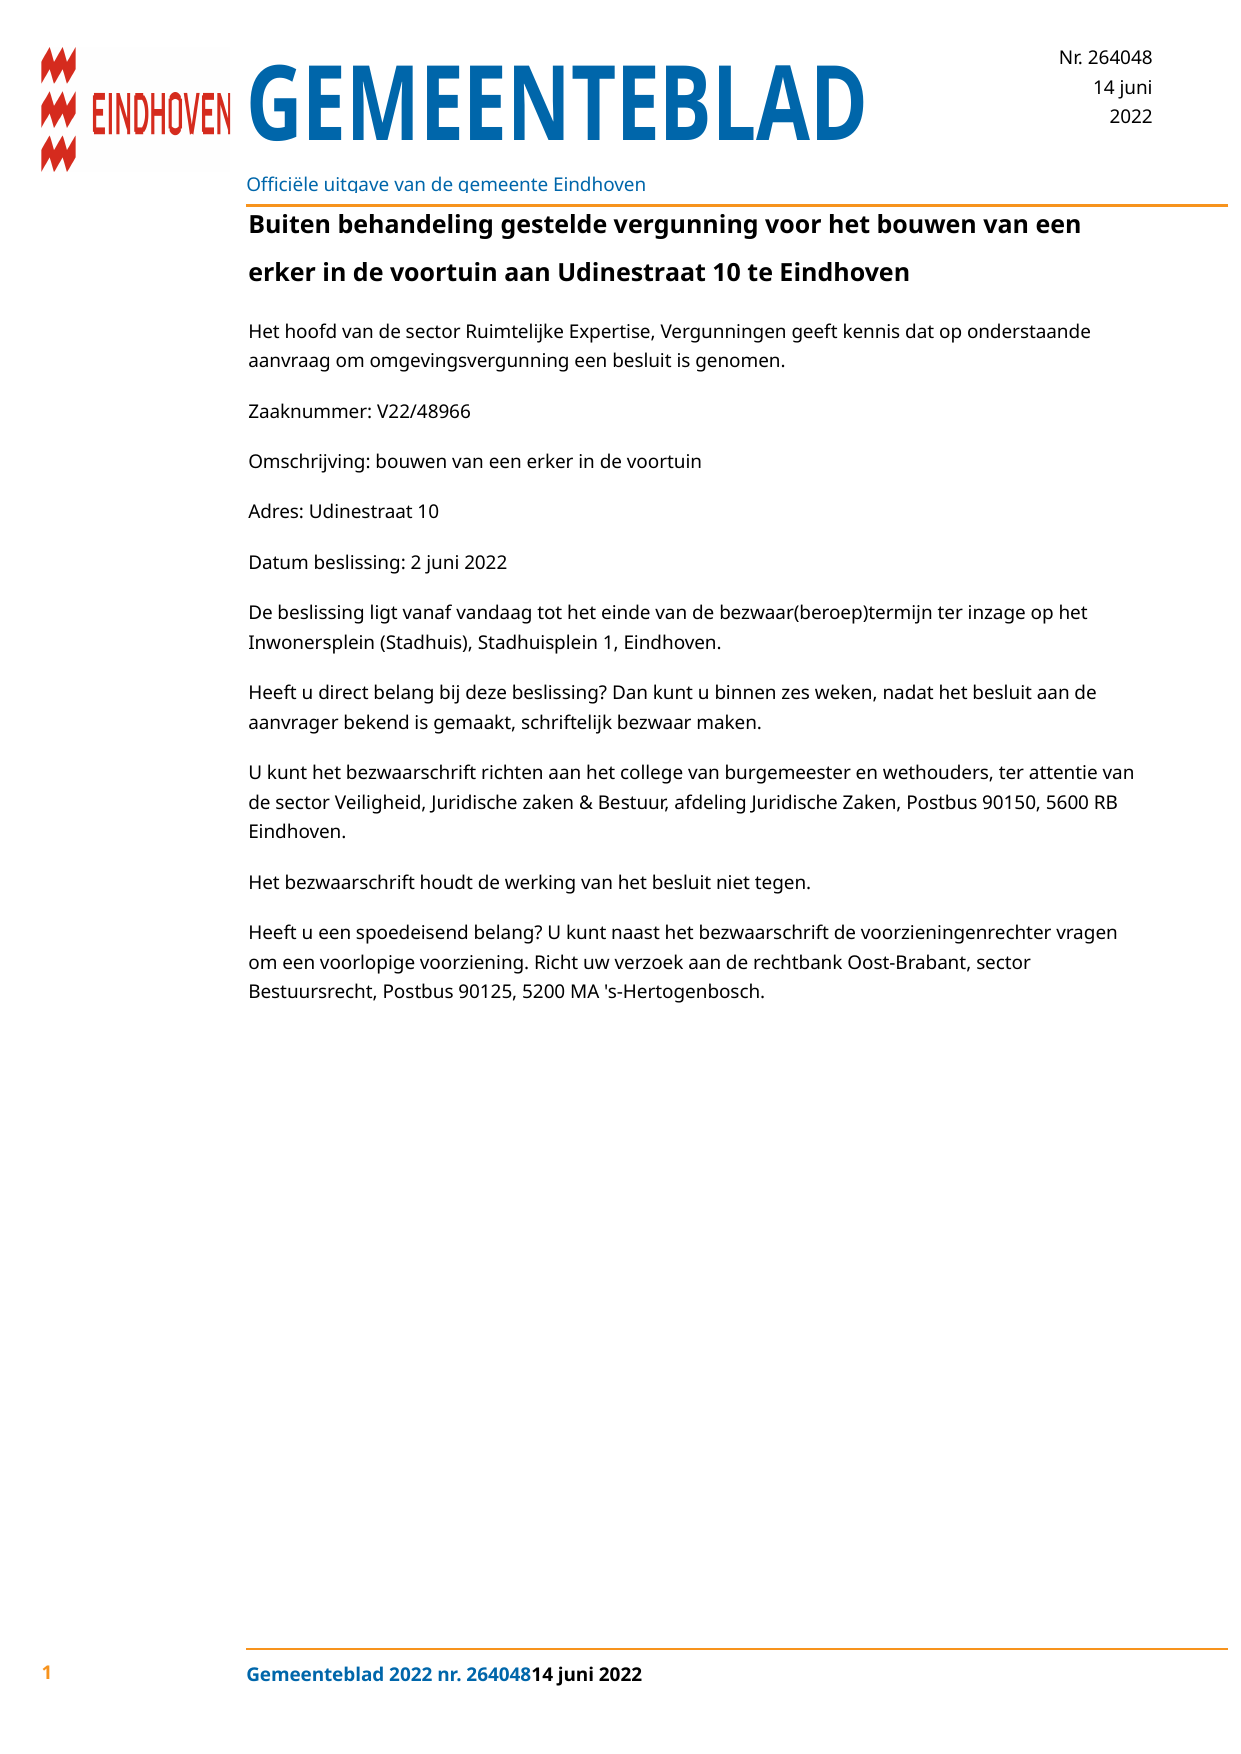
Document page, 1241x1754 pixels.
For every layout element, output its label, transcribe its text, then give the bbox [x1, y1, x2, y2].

text Het hoofd van de sector Ruimtelijke Expertise, Vergunningen geeft kennis dat op onderstaande aanvraag om omgevingsvergunning een besluit is genomen. [248, 318, 1152, 373]
text U kunt het bezwaarschrift richten aan het college van burgemeester en wethouders, ter attentie van de sector Veiligheid, Juridische zaken & Bestuur, afdeling Juridische Zaken, Postbus 90150, 5600 RB Eindhoven. [248, 759, 1152, 844]
text De beslissing ligt vanaf vandaag tot het einde van de bezwaar(beroep)termijn ter inzage op het Inwonersplein (Stadhuis), Stadhuisplein 1, Eindhoven. [248, 599, 1152, 655]
text Omschrijving: bouwen van een erker in de voortuin [248, 448, 1152, 474]
text Datum beslissing: 2 juni 2022 [248, 549, 1152, 575]
text Zaaknummer: V22/48966 [248, 398, 1152, 424]
text Adres: Udinestraat 10 [248, 499, 1152, 524]
picture [41, 47, 231, 172]
text Heeft u een spoedeisend belang? U kunt naast het bezwaarschrift de voorzieningenrechter vragen om een voorlopige voorziening. Richt uw verzoek aan de rechtbank Oost-Brabant, sector Bestuursrecht, Postbus 90125, 5200 MA 's-Hertogenbosch. [248, 919, 1152, 1004]
text Buiten behandeling gestelde vergunning voor het bouwen van een erker in de voortuin aan Udinestraat 10 te Eindhoven [248, 207, 1152, 288]
text Heeft u direct belang bij deze beslissing? Dan kunt u binnen zes weken, nadat het besluit aan de aanvrager bekend is gemaakt, schriftelijk bezwaar maken. [248, 679, 1152, 735]
text Het bezwaarschrift houdt de werking van het besluit niet tegen. [248, 869, 1152, 895]
